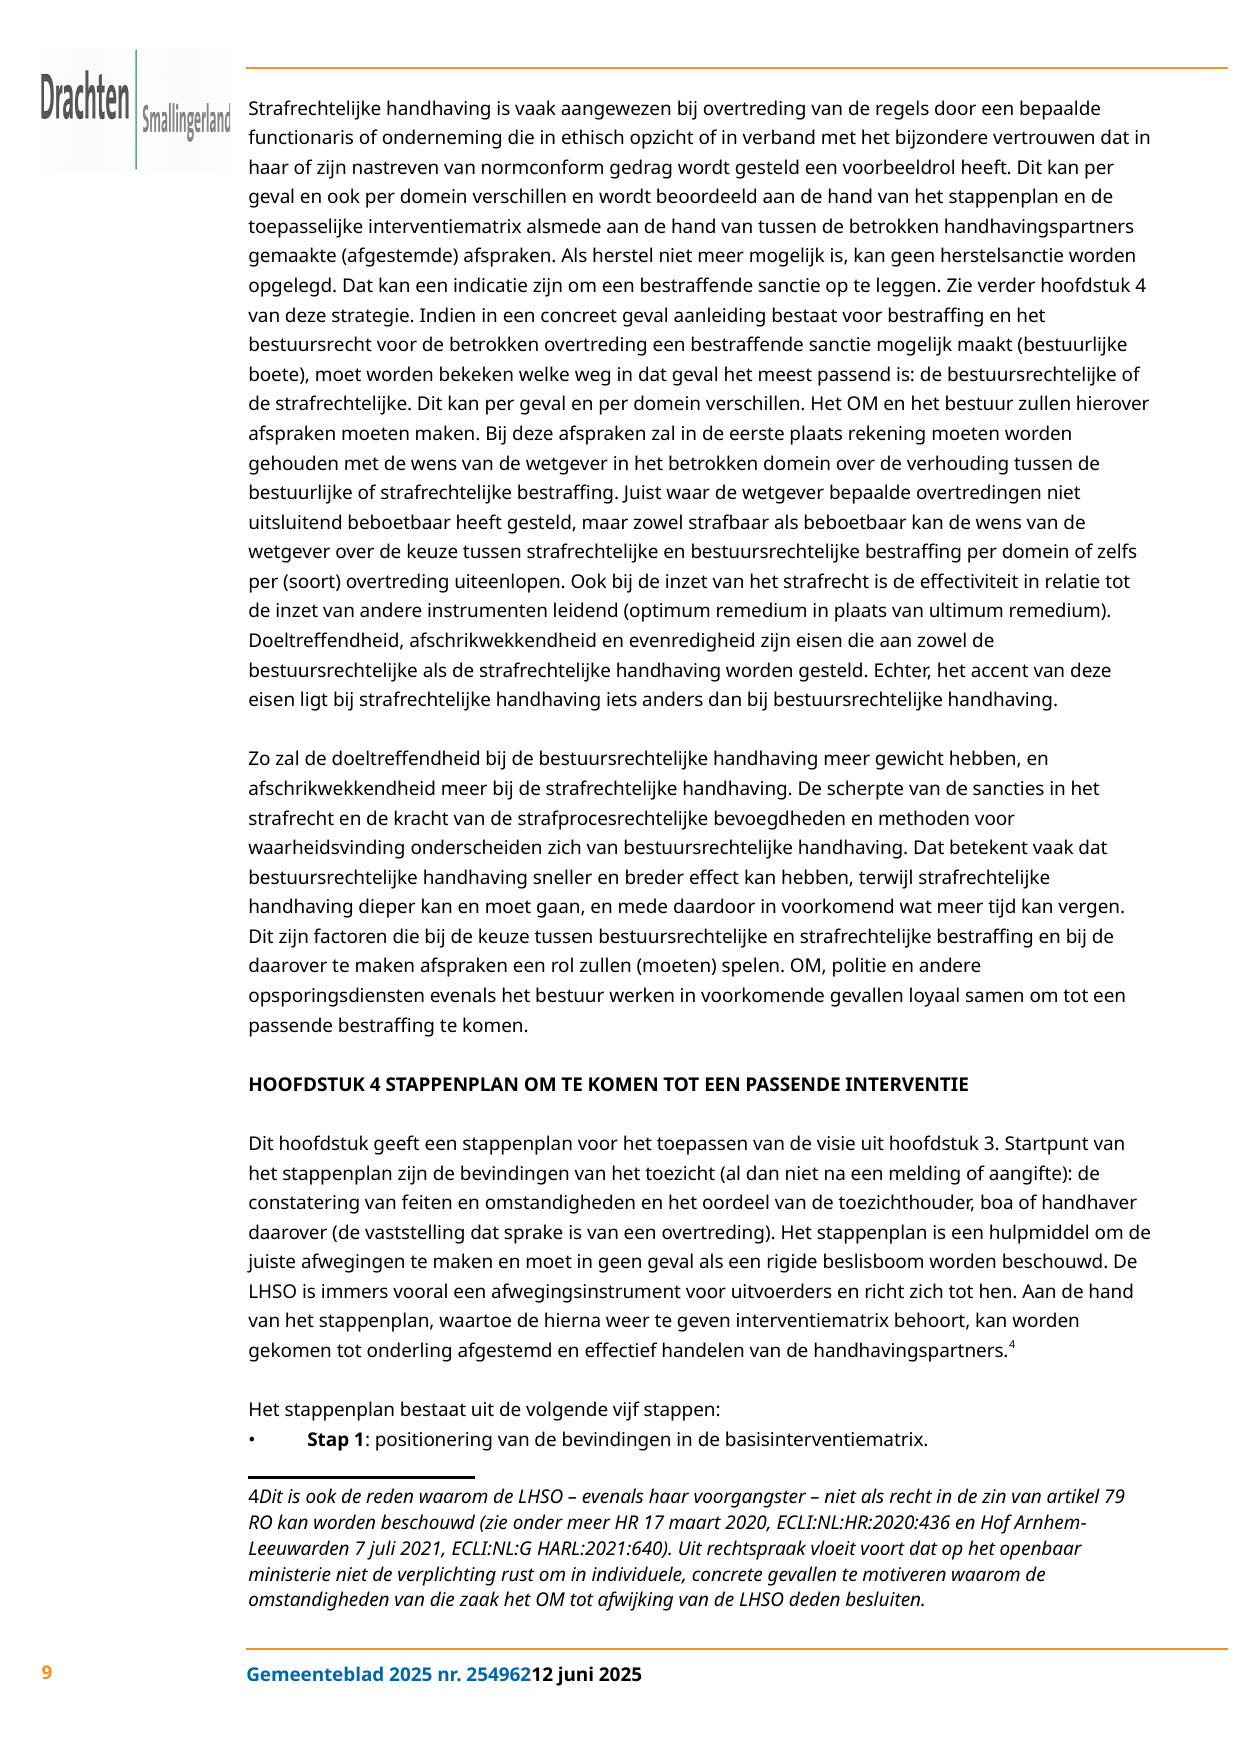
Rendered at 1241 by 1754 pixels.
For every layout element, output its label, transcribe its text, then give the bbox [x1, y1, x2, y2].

text Zo zal de doeltreffendheid bij de bestuursrechtelijke handhaving meer gewicht hebben, en afschrikwekkendheid meer bij de strafrechtelijke handhaving. De scherpte van de sancties in het strafrecht en de kracht van de strafprocesrechtelijke bevoegdheden en methoden voor waarheidsvinding onderscheiden zich van bestuursrechtelijke handhaving. Dat betekent vaak dat bestuursrechtelijke handhaving sneller en breder effect kan hebben, terwijl strafrechtelijke handhaving dieper kan en moet gaan, en mede daardoor in voorkomend wat meer tijd kan vergen. Dit zijn factoren die bij de keuze tussen bestuursrechtelijke en strafrechtelijke bestraffing en bij de daarover te maken afspraken een rol zullen (moeten) spelen. OM, politie en andere opsporingsdiensten evenals het bestuur werken in voorkomende gevallen loyaal samen om tot een passende bestraffing te komen. [248, 746, 1152, 1038]
text Strafrechtelijke handhaving is vaak aangewezen bij overtreding van de regels door een bepaalde functionaris of onderneming die in ethisch opzicht of in verband met het bijzondere vertrouwen dat in haar of zijn nastreven van normconform gedrag wordt gesteld een voorbeeldrol heeft. Dit kan per geval en ook per domein verschillen en wordt beoordeeld aan de hand van het stappenplan en de toepasselijke interventiematrix alsmede aan de hand van tussen de betrokken handhavingspartners gemaakte (afgestemde) afspraken. Als herstel niet meer mogelijk is, kan geen herstelsanctie worden opgelegd. Dat kan een indicatie zijn om een bestraffende sanctie op te leggen. Zie verder hoofdstuk 4 van deze strategie. Indien in een concreet geval aanleiding bestaat voor bestraffing en het bestuursrecht voor de betrokken overtreding een bestraffende sanctie mogelijk maakt (bestuurlijke boete), moet worden bekeken welke weg in dat geval het meest passend is: de bestuursrechtelijke of de strafrechtelijke. Dit kan per geval en per domein verschillen. Het OM en het bestuur zullen hierover afspraken moeten maken. Bij deze afspraken zal in de eerste plaats rekening moeten worden gehouden met de wens van de wetgever in het betrokken domein over de verhouding tussen de bestuurlijke of strafrechtelijke bestraffing. Juist waar de wetgever bepaalde overtredingen niet uitsluitend beboetbaar heeft gesteld, maar zowel strafbaar als beboetbaar kan de wens van de wetgever over de keuze tussen strafrechtelijke en bestuursrechtelijke bestraffing per domein of zelfs per (soort) overtreding uiteenlopen. Ook bij de inzet van het strafrecht is de effectiviteit in relatie tot de inzet van andere instrumenten leidend (optimum remedium in plaats van ultimum remedium). Doeltreffendheid, afschrikwekkendheid en evenredigheid zijn eisen die aan zowel de bestuursrechtelijke als de strafrechtelijke handhaving worden gesteld. Echter, het accent van deze eisen ligt bij strafrechtelijke handhaving iets anders dan bij bestuursrechtelijke handhaving. [248, 95, 1152, 712]
text Dit is ook de reden waarom de LHSO – evenals haar voorgangster – niet als recht in de zin van artikel 79 RO kan worden beschouwd (zie onder meer HR 17 maart 2020, ECLI:NL:HR:2020:436 en Hof Arnhem­Leeuwarden 7 juli 2021, ECLI:NL:G­ HARL:2021:640). Uit rechtspraak vloeit voort dat op het openbaar ministerie niet de verplichting rust om in individuele, concrete gevallen te motiveren waarom de omstandigheden van die zaak het OM tot afwijking van de LHSO deden besluiten. [248, 1483, 1152, 1612]
text Dit hoofdstuk geeft een stappenplan voor het toepassen van de visie uit hoofdstuk 3. Startpunt van het stappenplan zijn de bevindingen van het toezicht (al dan niet na een melding of aangifte): de constatering van feiten en omstandigheden en het oordeel van de toezichthouder, boa of handhaver daarover (de vaststelling dat sprake is van een overtreding). Het stappenplan is een hulpmiddel om de juiste afwegingen te maken en moet in geen geval als een rigide beslisboom worden beschouwd. De LHSO is immers vooral een afwegingsinstrument voor uitvoerders en richt zich tot hen. Aan de hand van het stappenplan, waartoe de hierna weer te geven interventiematrix behoort, kan worden gekomen tot onderling afgestemd en effectief handelen van de handhavingspartners. [248, 1130, 1152, 1363]
list Stap 1: positionering van de bevindingen in de basisinterventiematrix. [248, 1426, 1152, 1452]
picture [41, 47, 231, 172]
text HOOFDSTUK 4 STAPPENPLAN OM TE KOMEN TOT EEN PASSENDE INTERVENTIE [248, 1071, 1152, 1097]
text Het stappenplan bestaat uit de volgende vijf stappen: [248, 1396, 1152, 1422]
